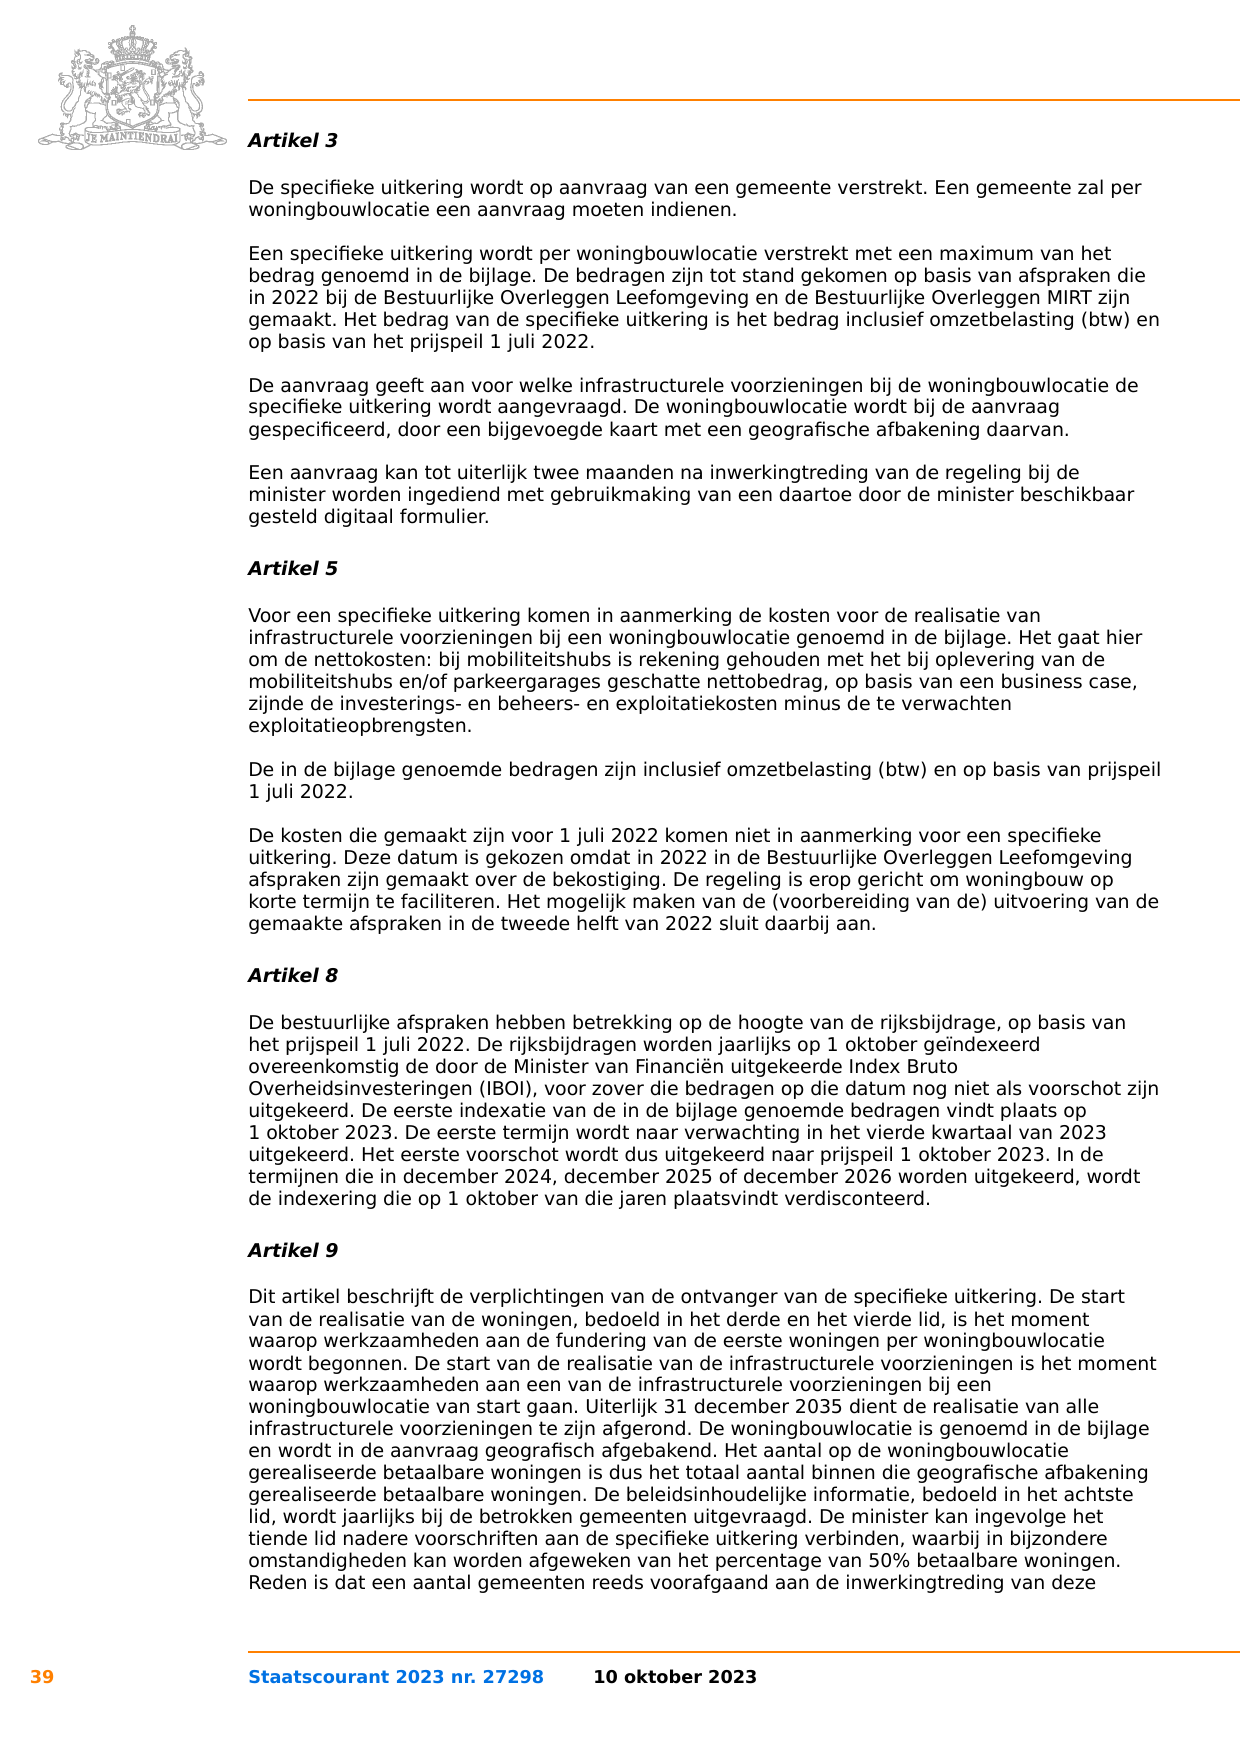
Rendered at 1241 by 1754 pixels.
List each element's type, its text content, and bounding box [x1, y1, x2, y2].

text De in de bijlage genoemde bedragen zijn inclusief omzetbelasting (btw) en op basis van prijspeil 1 juli 2022. [248, 759, 1163, 803]
text De aanvraag geeft aan voor welke infrastructurele voorzieningen bij de woningbouwlocatie de specifieke uitkering wordt aangevraagd. De woningbouwlocatie wordt bij de aanvraag gespecificeerd, door een bijgevoegde kaart met een geografische afbakening daarvan. [248, 374, 1163, 440]
text Een aanvraag kan tot uiterlijk twee maanden na inwerkingtreding van de regeling bij de minister worden ingediend met gebruikmaking van een daartoe door de minister beschikbaar gesteld digitaal formulier. [248, 462, 1163, 528]
text Dit artikel beschrijft de verplichtingen van de ontvanger van de specifieke uitkering. De start van de realisatie van de woningen, bedoeld in het derde en het vierde lid, is het moment waarop werkzaamheden aan de fundering van de eerste woningen per woningbouwlocatie wordt begonnen. De start van de realisatie van de infrastructurele voorzieningen is het moment waarop werkzaamheden aan een van de infrastructurele voorzieningen bij een woningbouwlocatie van start gaan. Uiterlijk 31 december 2035 dient de realisatie van alle infrastructurele voorzieningen te zijn afgerond. De woningbouwlocatie is genoemd in de bijlage en wordt in de aanvraag geografisch afgebakend. Het aantal op de woningbouwlocatie gerealiseerde betaalbare woningen is dus het totaal aantal binnen die geografische afbakening gerealiseerde betaalbare woningen. De beleidsinhoudelijke informatie, bedoeld in het achtste lid, wordt jaarlijks bij de betrokken gemeenten uitgevraagd. De minister kan ingevolge het tiende lid nadere voorschriften aan de specifieke uitkering verbinden, waarbij in bijzondere omstandigheden kan worden afgeweken van het percentage van 50% betaalbare woningen. Reden is dat een aantal gemeenten reeds voorafgaand aan de inwerkingtreding van deze [248, 1286, 1163, 1594]
picture [38, 25, 227, 150]
text Voor een specifieke uitkering komen in aanmerking de kosten voor de realisatie van infrastructurele voorzieningen bij een woningbouwlocatie genoemd in de bijlage. Het gaat hier om de nettokosten: bij mobiliteitshubs is rekening gehouden met het bij oplevering van de mobiliteitshubs en/of parkeergarages geschatte nettobedrag, op basis van een business case, zijnde de investerings- en beheers- en exploitatiekosten minus de te verwachten exploitatieopbrengsten. [248, 605, 1163, 737]
text Een specifieke uitkering wordt per woningbouwlocatie verstrekt met een maximum van het bedrag genoemd in de bijlage. De bedragen zijn tot stand gekomen op basis van afspraken die in 2022 bij de Bestuurlijke Overleggen Leefomgeving en de Bestuurlijke Overleggen MIRT zijn gemaakt. Het bedrag van de specifieke uitkering is het bedrag inclusief omzetbelasting (btw) en op basis van het prijspeil 1 juli 2022. [248, 243, 1163, 353]
text De bestuurlijke afspraken hebben betrekking op de hoogte van de rijksbijdrage, op basis van het prijspeil 1 juli 2022. De rijksbijdragen worden jaarlijks op 1 oktober geïndexeerd overeenkomstig de door de Minister van Financiën uitgekeerde Index Bruto Overheidsinvesteringen (IBOI), voor zover die bedragen op die datum nog niet als voorschot zijn uitgekeerd. De eerste indexatie van de in de bijlage genoemde bedragen vindt plaats op 1 oktober 2023. De eerste termijn wordt naar verwachting in het vierde kwartaal van 2023 uitgekeerd. Het eerste voorschot wordt dus uitgekeerd naar prijspeil 1 oktober 2023. In de termijnen die in december 2024, december 2025 of december 2026 worden uitgekeerd, wordt de indexering die op 1 oktober van die jaren plaatsvindt verdisconteerd. [248, 1012, 1163, 1209]
subtitle Artikel 9 [248, 1239, 1163, 1261]
subtitle Artikel 3 [248, 130, 1163, 152]
subtitle Artikel 5 [248, 558, 1163, 580]
text De kosten die gemaakt zijn voor 1 juli 2022 komen niet in aanmerking voor een specifieke uitkering. Deze datum is gekozen omdat in 2022 in de Bestuurlijke Overleggen Leefomgeving afspraken zijn gemaakt over de bekostiging. De regeling is erop gericht om woningbouw op korte termijn te faciliteren. Het mogelijk maken van de (voorbereiding van de) uitvoering van de gemaakte afspraken in de tweede helft van 2022 sluit daarbij aan. [248, 825, 1163, 935]
subtitle Artikel 8 [248, 965, 1163, 987]
text De specifieke uitkering wordt op aanvraag van een gemeente verstrekt. Een gemeente zal per woningbouwlocatie een aanvraag moeten indienen. [248, 177, 1163, 221]
